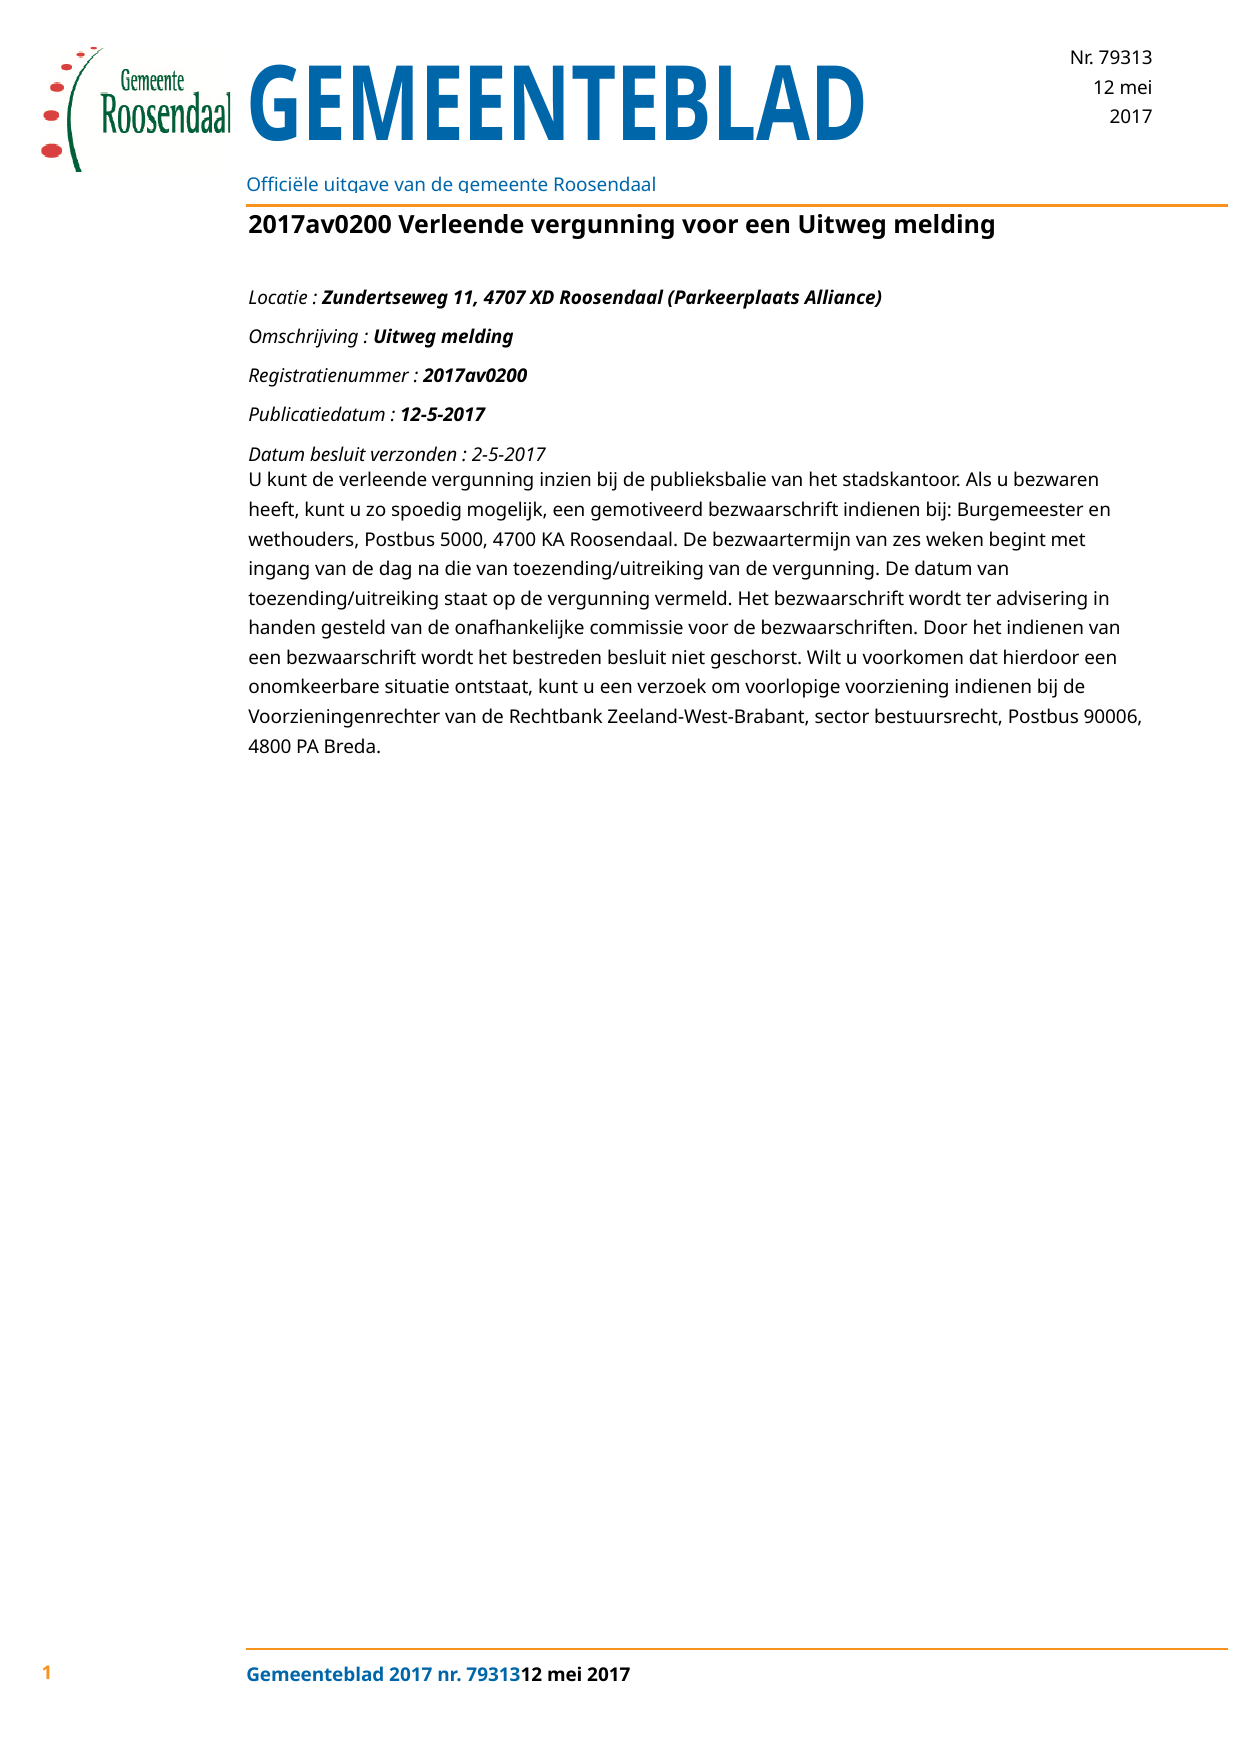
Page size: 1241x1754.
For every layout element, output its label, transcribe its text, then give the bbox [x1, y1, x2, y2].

text 2017av0200 Verleende vergunning voor een Uitweg melding [248, 207, 1152, 241]
text Publicatiedatum : 12-5-2017 [248, 402, 1152, 427]
text Registratienummer : 2017av0200 [248, 362, 1152, 388]
text Omschrijving : Uitweg melding [248, 323, 1152, 349]
text U kunt de verleende vergunning inzien bij de publieksbalie van het stadskantoor. Als u bezwaren heeft, kunt u zo spoedig mogelijk, een gemotiveerd bezwaarschrift indienen bij: Burgemeester en wethouders, Postbus 5000, 4700 KA Roosendaal. De bezwaartermijn van zes weken begint met ingang van de dag na die van toezending/uitreiking van de vergunning. De datum van toezending/uitreiking staat op de vergunning vermeld. Het bezwaarschrift wordt ter advisering in handen gesteld van de onafhankelijke commissie voor de bezwaarschriften. Door het indienen van een bezwaarschrift wordt het bestreden besluit niet geschorst. Wilt u voorkomen dat hierdoor een onomkeerbare situatie ontstaat, kunt u een verzoek om voorlopige voorziening indienen bij de Voorzieningenrechter van de Rechtbank Zeeland-West-Brabant, sector bestuursrecht, Postbus 90006, 4800 PA Breda. [248, 467, 1152, 759]
text Datum besluit verzonden : 2-5-2017 [248, 441, 1152, 467]
picture [41, 47, 231, 172]
text Locatie : Zundertseweg 11, 4707 XD Roosendaal (Parkeerplaats Alliance) [248, 284, 1152, 309]
